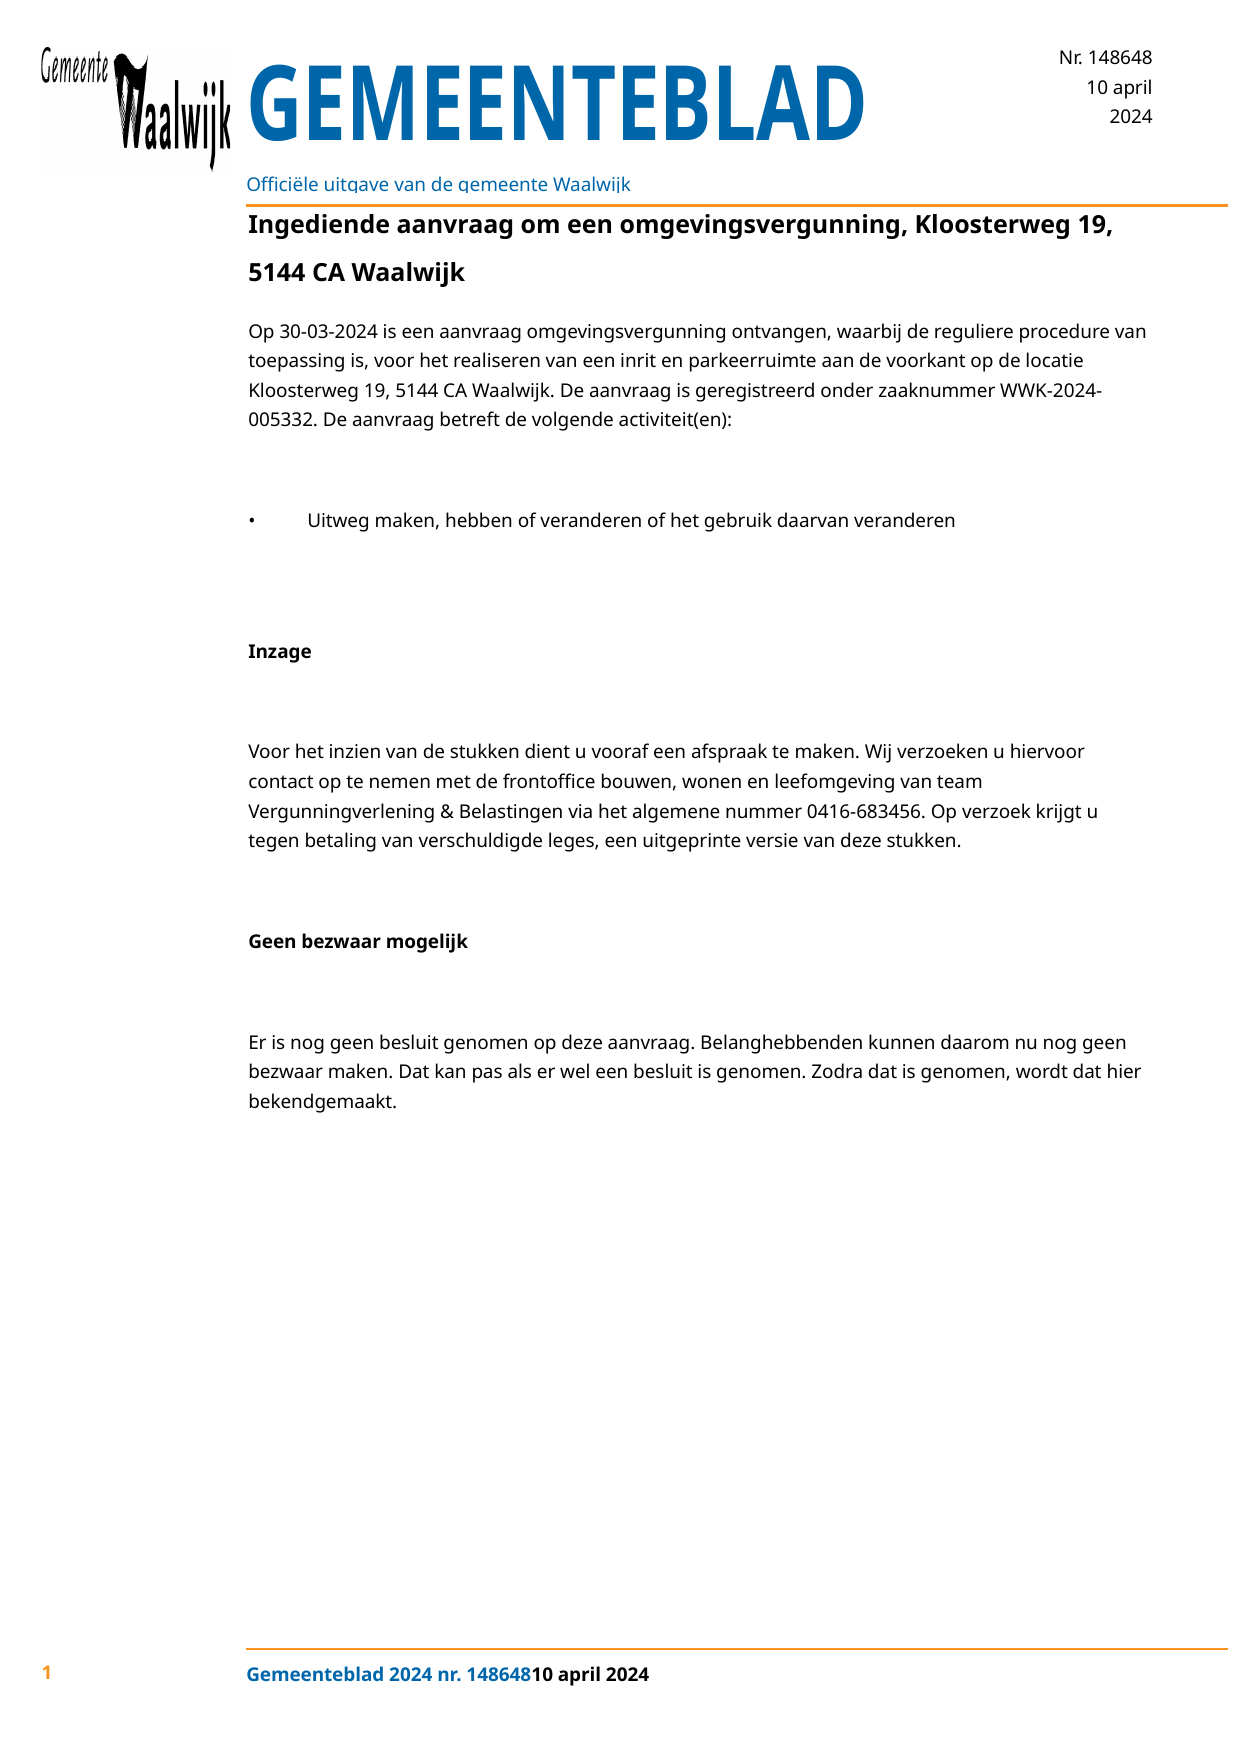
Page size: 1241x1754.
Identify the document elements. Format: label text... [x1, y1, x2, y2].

picture [41, 47, 231, 172]
text Voor het inzien van de stukken dient u vooraf een afspraak te maken. Wij verzoeken u hiervoor contact op te nemen met de frontoffice bouwen, wonen en leefomgeving van team Vergunningverlening & Belastingen via het algemene nummer 0416-683456. Op verzoek krijgt u tegen betaling van verschuldigde leges, een uitgeprinte versie van deze stukken. [248, 739, 1152, 853]
list Uitweg maken, hebben of veranderen of het gebruik daarvan veranderen [248, 507, 1152, 533]
text Inzage [248, 638, 1152, 664]
text Ingediende aanvraag om een omgevingsvergunning, Kloosterweg 19, 5144 CA Waalwijk [248, 207, 1152, 288]
text Er is nog geen besluit genomen op deze aanvraag. Belanghebbenden kunnen daarom nu nog geen bezwaar maken. Dat kan pas als er wel een besluit is genomen. Zodra dat is genomen, wordt dat hier bekendgemaakt. [248, 1029, 1152, 1114]
text Geen bezwaar mogelijk [248, 928, 1152, 954]
text Op 30-03-2024 is een aanvraag omgevingsvergunning ontvangen, waarbij de reguliere procedure van toepassing is, voor het realiseren van een inrit en parkeerruimte aan de voorkant op de locatie Kloosterweg 19, 5144 CA Waalwijk. De aanvraag is geregistreerd onder zaaknummer WWK-2024-005332. De aanvraag betreft de volgende activiteit(en): [248, 318, 1152, 432]
